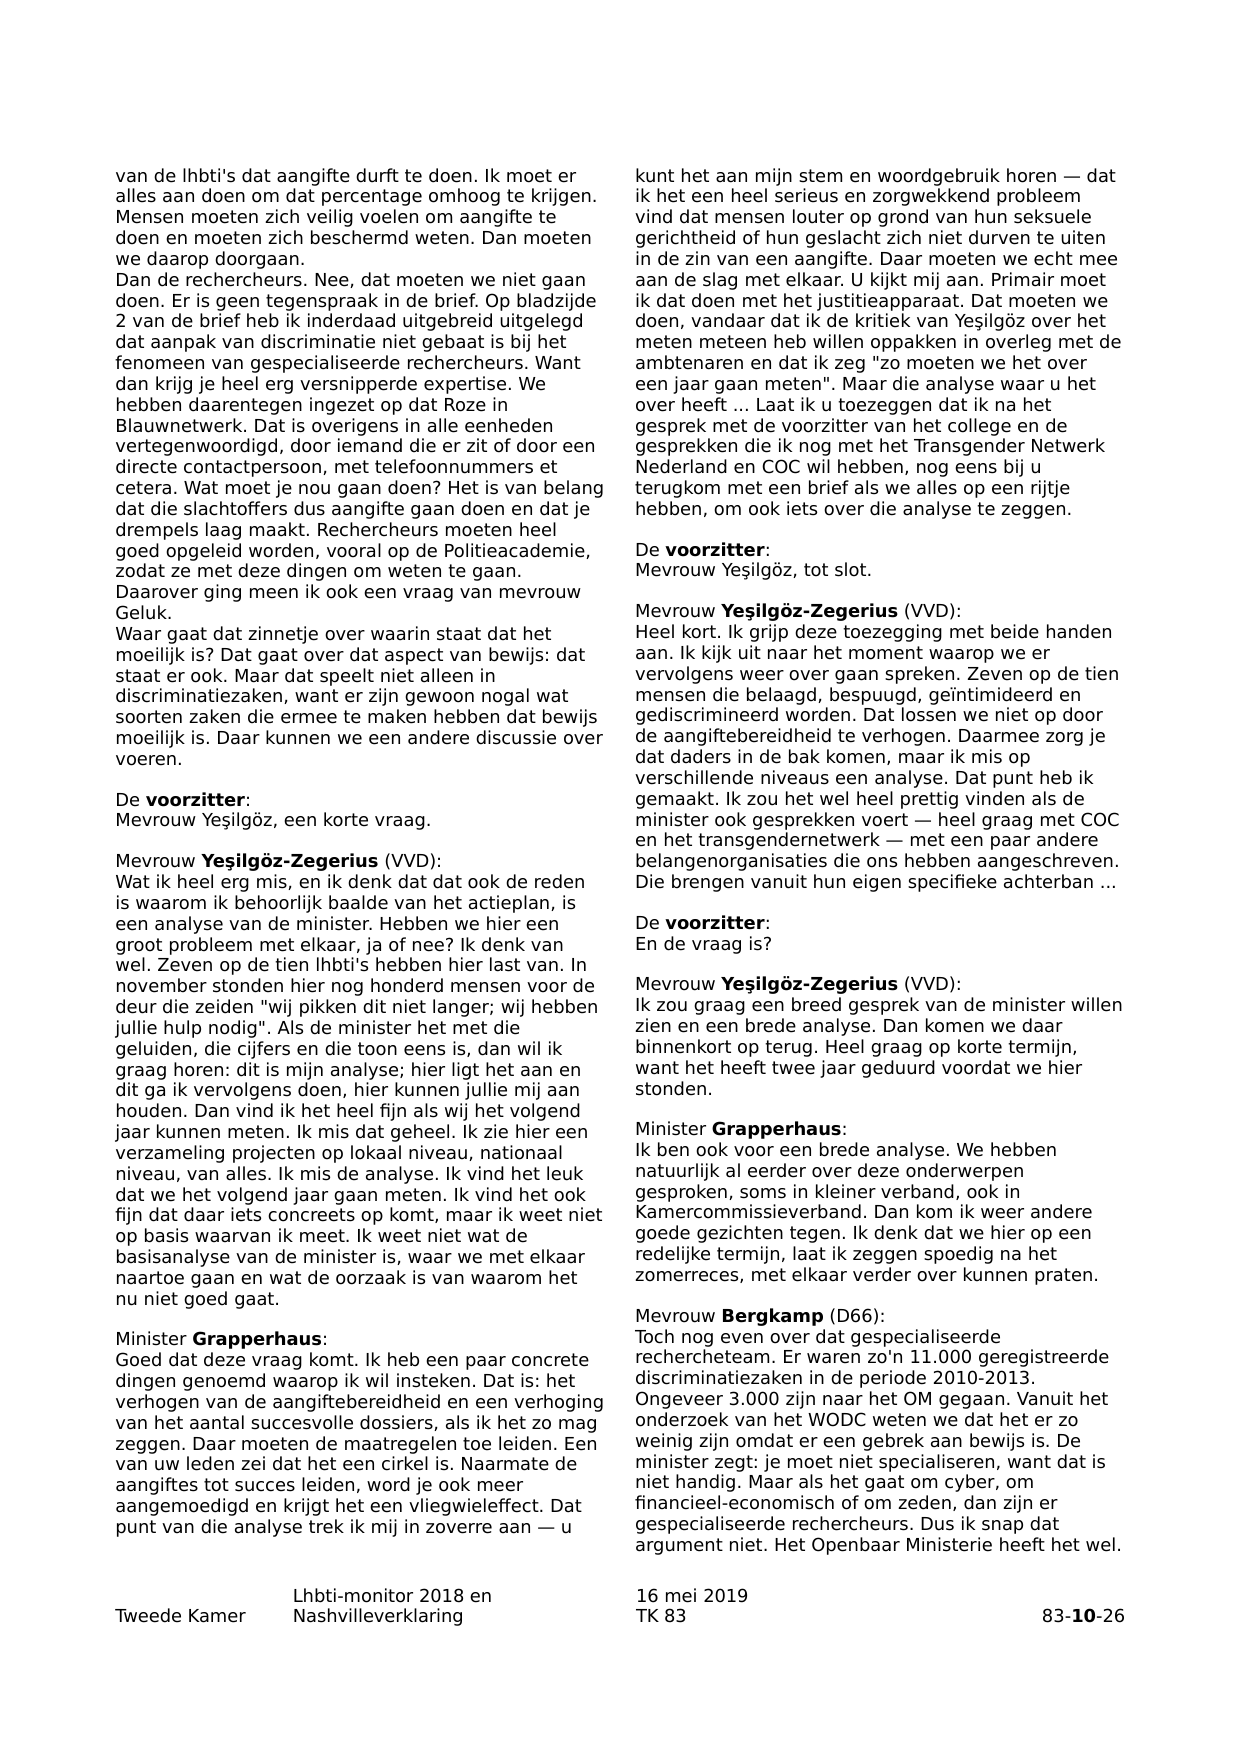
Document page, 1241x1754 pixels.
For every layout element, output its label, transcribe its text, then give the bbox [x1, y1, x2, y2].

text Ik ben ook voor een brede analyse. We hebben natuurlijk al eerder over deze onderwerpen gesproken, soms in kleiner verband, ook in Kamercommissieverband. Dan kom ik weer andere goede gezichten tegen. Ik denk dat we hier op een redelijke termijn, laat ik zeggen spoedig na het zomerreces, met elkaar verder over kunnen praten. [635, 1140, 1125, 1286]
text De voorzitter: [115, 789, 605, 810]
text Goed dat deze vraag komt. Ik heb een paar concrete dingen genoemd waarop ik wil insteken. Dat is: het verhogen van de aangiftebereidheid en een verhoging van het aantal succesvolle dossiers, als ik het zo mag zeggen. Daar moeten de maatregelen toe leiden. Een van uw leden zei dat het een cirkel is. Naarmate de aangiftes tot succes leiden, word je ook meer aangemoedigd en krijgt het een vliegwieleffect. Dat punt van die analyse trek ik mij in zoverre aan — u [115, 1350, 605, 1537]
text Toch nog even over dat gespecialiseerde rechercheteam. Er waren zo'n 11.000 geregistreerde discriminatiezaken in de periode 2010-2013. Ongeveer 3.000 zijn naar het OM gegaan. Vanuit het onderzoek van het WODC weten we dat het er zo weinig zijn omdat er een gebrek aan bewijs is. De minister zegt: je moet niet specialiseren, want dat is niet handig. Maar als het gaat om cyber, om financieel-economisch of om zeden, dan zijn er gespecialiseerde rechercheurs. Dus ik snap dat argument niet. Het Openbaar Ministerie heeft het wel. [635, 1326, 1125, 1556]
text Mevrouw Yeşilgöz, tot slot. [635, 560, 1125, 581]
text Mevrouw Yeşilgöz-Zegerius (VVD): [635, 601, 1125, 622]
text van de lhbti's dat aangifte durft te doen. Ik moet er alles aan doen om dat percentage omhoog te krijgen. Mensen moeten zich veilig voelen om aangifte te doen en moeten zich beschermd weten. Dan moeten we daarop doorgaan. [115, 165, 605, 269]
text En de vraag is? [635, 933, 1125, 954]
text Mevrouw Yeşilgöz, een korte vraag. [115, 810, 605, 831]
text Ik zou graag een breed gesprek van de minister willen zien en een brede analyse. Dan komen we daar binnenkort op terug. Heel graag op korte termijn, want het heeft twee jaar geduurd voordat we hier stonden. [635, 995, 1125, 1099]
text Minister Grapperhaus: [635, 1119, 1125, 1140]
text Waar gaat dat zinnetje over waarin staat dat het moeilijk is? Dat gaat over dat aspect van bewijs: dat staat er ook. Maar dat speelt niet alleen in discriminatiezaken, want er zijn gewoon nogal wat soorten zaken die ermee te maken hebben dat bewijs moeilijk is. Daar kunnen we een andere discussie over voeren. [115, 624, 605, 769]
text De voorzitter: [635, 913, 1125, 933]
text Dan de rechercheurs. Nee, dat moeten we niet gaan doen. Er is geen tegenspraak in de brief. Op bladzijde 2 van de brief heb ik inderdaad uitgebreid uitgelegd dat aanpak van discriminatie niet gebaat is bij het fenomeen van gespecialiseerde rechercheurs. Want dan krijg je heel erg versnipperde expertise. We hebben daarentegen ingezet op dat Roze in Blauwnetwerk. Dat is overigens in alle eenheden vertegenwoordigd, door iemand die er zit of door een directe contactpersoon, met telefoonnummers et cetera. Wat moet je nou gaan doen? Het is van belang dat die slachtoffers dus aangifte gaan doen en dat je drempels laag maakt. Rechercheurs moeten heel goed opgeleid worden, vooral op de Politieacademie, zodat ze met deze dingen om weten te gaan. Daarover ging meen ik ook een vraag van mevrouw Geluk. [115, 269, 605, 624]
text Mevrouw Yeşilgöz-Zegerius (VVD): [115, 851, 605, 872]
text Mevrouw Yeşilgöz-Zegerius (VVD): [635, 974, 1125, 995]
text Mevrouw Bergkamp (D66): [635, 1306, 1125, 1326]
text Heel kort. Ik grijp deze toezegging met beide handen aan. Ik kijk uit naar het moment waarop we er vervolgens weer over gaan spreken. Zeven op de tien mensen die belaagd, bespuugd, geïntimideerd en gediscrimineerd worden. Dat lossen we niet op door de aangiftebereidheid te verhogen. Daarmee zorg je dat daders in de bak komen, maar ik mis op verschillende niveaus een analyse. Dat punt heb ik gemaakt. Ik zou het wel heel prettig vinden als de minister ook gesprekken voert — heel graag met COC en het transgendernetwerk — met een paar andere belangenorganisaties die ons hebben aangeschreven. Die brengen vanuit hun eigen specifieke achterban ... [635, 622, 1125, 893]
text Minister Grapperhaus: [115, 1329, 605, 1350]
text kunt het aan mijn stem en woordgebruik horen — dat ik het een heel serieus en zorgwekkend probleem vind dat mensen louter op grond van hun seksuele gerichtheid of hun geslacht zich niet durven te uiten in de zin van een aangifte. Daar moeten we echt mee aan de slag met elkaar. U kijkt mij aan. Primair moet ik dat doen met het justitieapparaat. Dat moeten we doen, vandaar dat ik de kritiek van Yeşilgöz over het meten meteen heb willen oppakken in overleg met de ambtenaren en dat ik zeg "zo moeten we het over een jaar gaan meten". Maar die analyse waar u het over heeft ... Laat ik u toezeggen dat ik na het gesprek met de voorzitter van het college en de gesprekken die ik nog met het Transgender Netwerk Nederland en COC wil hebben, nog eens bij u terugkom met een brief als we alles op een rijtje hebben, om ook iets over die analyse te zeggen. [635, 165, 1125, 519]
text De voorzitter: [635, 539, 1125, 560]
text Wat ik heel erg mis, en ik denk dat dat ook de reden is waarom ik behoorlijk baalde van het actieplan, is een analyse van de minister. Hebben we hier een groot probleem met elkaar, ja of nee? Ik denk van wel. Zeven op de tien lhbti's hebben hier last van. In november stonden hier nog honderd mensen voor de deur die zeiden "wij pikken dit niet langer; wij hebben jullie hulp nodig". Als de minister het met die geluiden, die cijfers en die toon eens is, dan wil ik graag horen: dit is mijn analyse; hier ligt het aan en dit ga ik vervolgens doen, hier kunnen jullie mij aan houden. Dan vind ik het heel fijn als wij het volgend jaar kunnen meten. Ik mis dat geheel. Ik zie hier een verzameling projecten op lokaal niveau, nationaal niveau, van alles. Ik mis de analyse. Ik vind het leuk dat we het volgend jaar gaan meten. Ik vind het ook fijn dat daar iets concreets op komt, maar ik weet niet op basis waarvan ik meet. Ik weet niet wat de basisanalyse van de minister is, waar we met elkaar naartoe gaan en wat de oorzaak is van waarom het nu niet goed gaat. [115, 872, 605, 1309]
